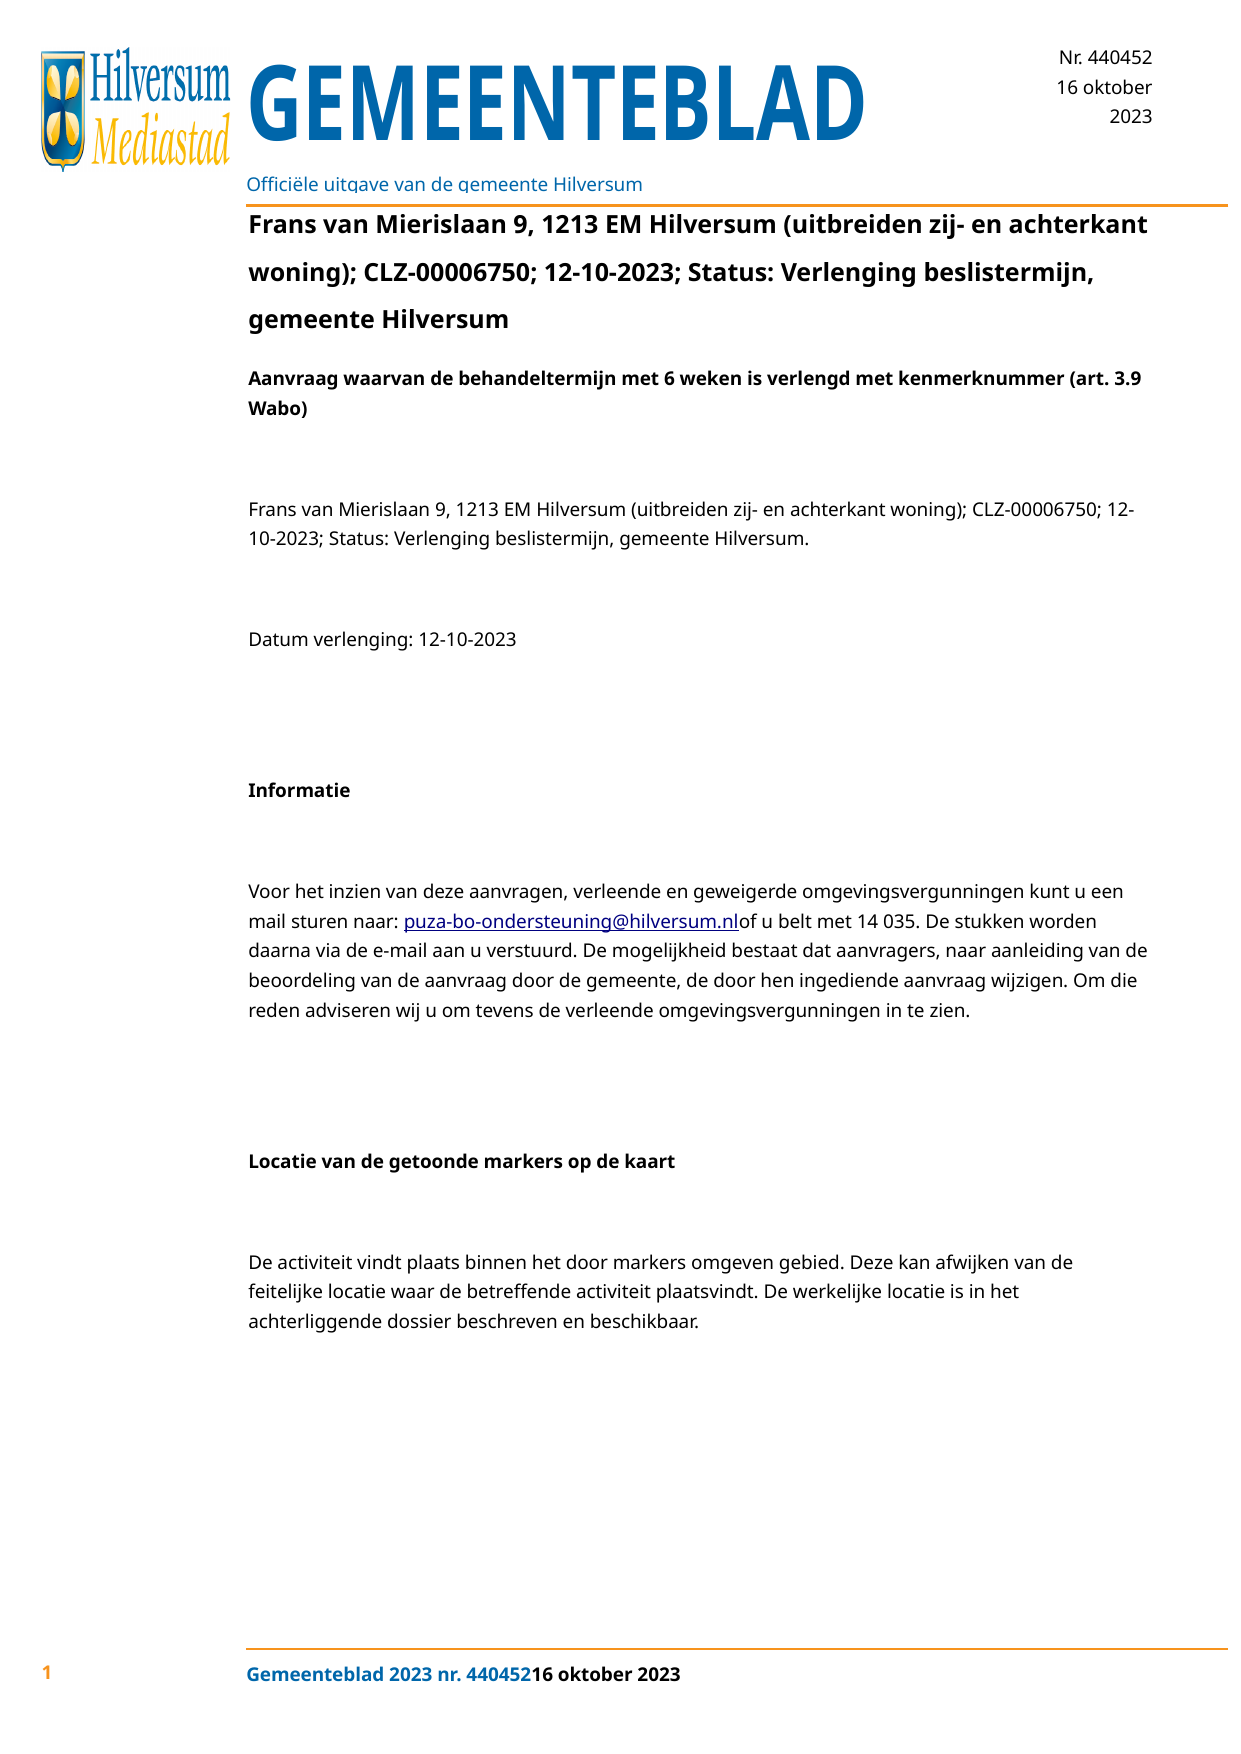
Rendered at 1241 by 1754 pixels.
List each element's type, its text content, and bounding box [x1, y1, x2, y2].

picture [41, 47, 231, 172]
text Voor het inzien van deze aanvragen, verleende en geweigerde omgevingsvergunningen kunt u een mail sturen naar: puza-bo-ondersteuning@hilversum.nlof u belt met 14 035. De stukken worden daarna via de e-mail aan u verstuurd. De mogelijkheid bestaat dat aanvragers, naar aanleiding van de beoordeling van de aanvraag door de gemeente, de door hen ingediende aanvraag wijzigen. Om die reden adviseren wij u om tevens de verleende omgevingsvergunningen in te zien. [248, 878, 1152, 1022]
text Informatie [248, 778, 1152, 803]
text Frans van Mierislaan 9, 1213 EM Hilversum (uitbreiden zij- en achterkant woning); CLZ-00006750; 12-10-2023; Status: Verlenging beslistermijn, gemeente Hilversum [248, 207, 1152, 336]
text Locatie van de getoonde markers op de kaart [248, 1148, 1152, 1174]
text Datum verlenging: 12-10-2023 [248, 626, 1152, 652]
text Aanvraag waarvan de behandeltermijn met 6 weken is verlengd met kenmerknummer (art. 3.9 Wabo) [248, 366, 1152, 421]
text Frans van Mierislaan 9, 1213 EM Hilversum (uitbreiden zij- en achterkant woning); CLZ-00006750; 12-10-2023; Status: Verlenging beslistermijn, gemeente Hilversum. [248, 496, 1152, 551]
text De activiteit vindt plaats binnen het door markers omgeven gebied. Deze kan afwijken van de feitelijke locatie waar de betreffende activiteit plaatsvindt. De werkelijke locatie is in het achterliggende dossier beschreven en beschikbaar. [248, 1249, 1152, 1334]
